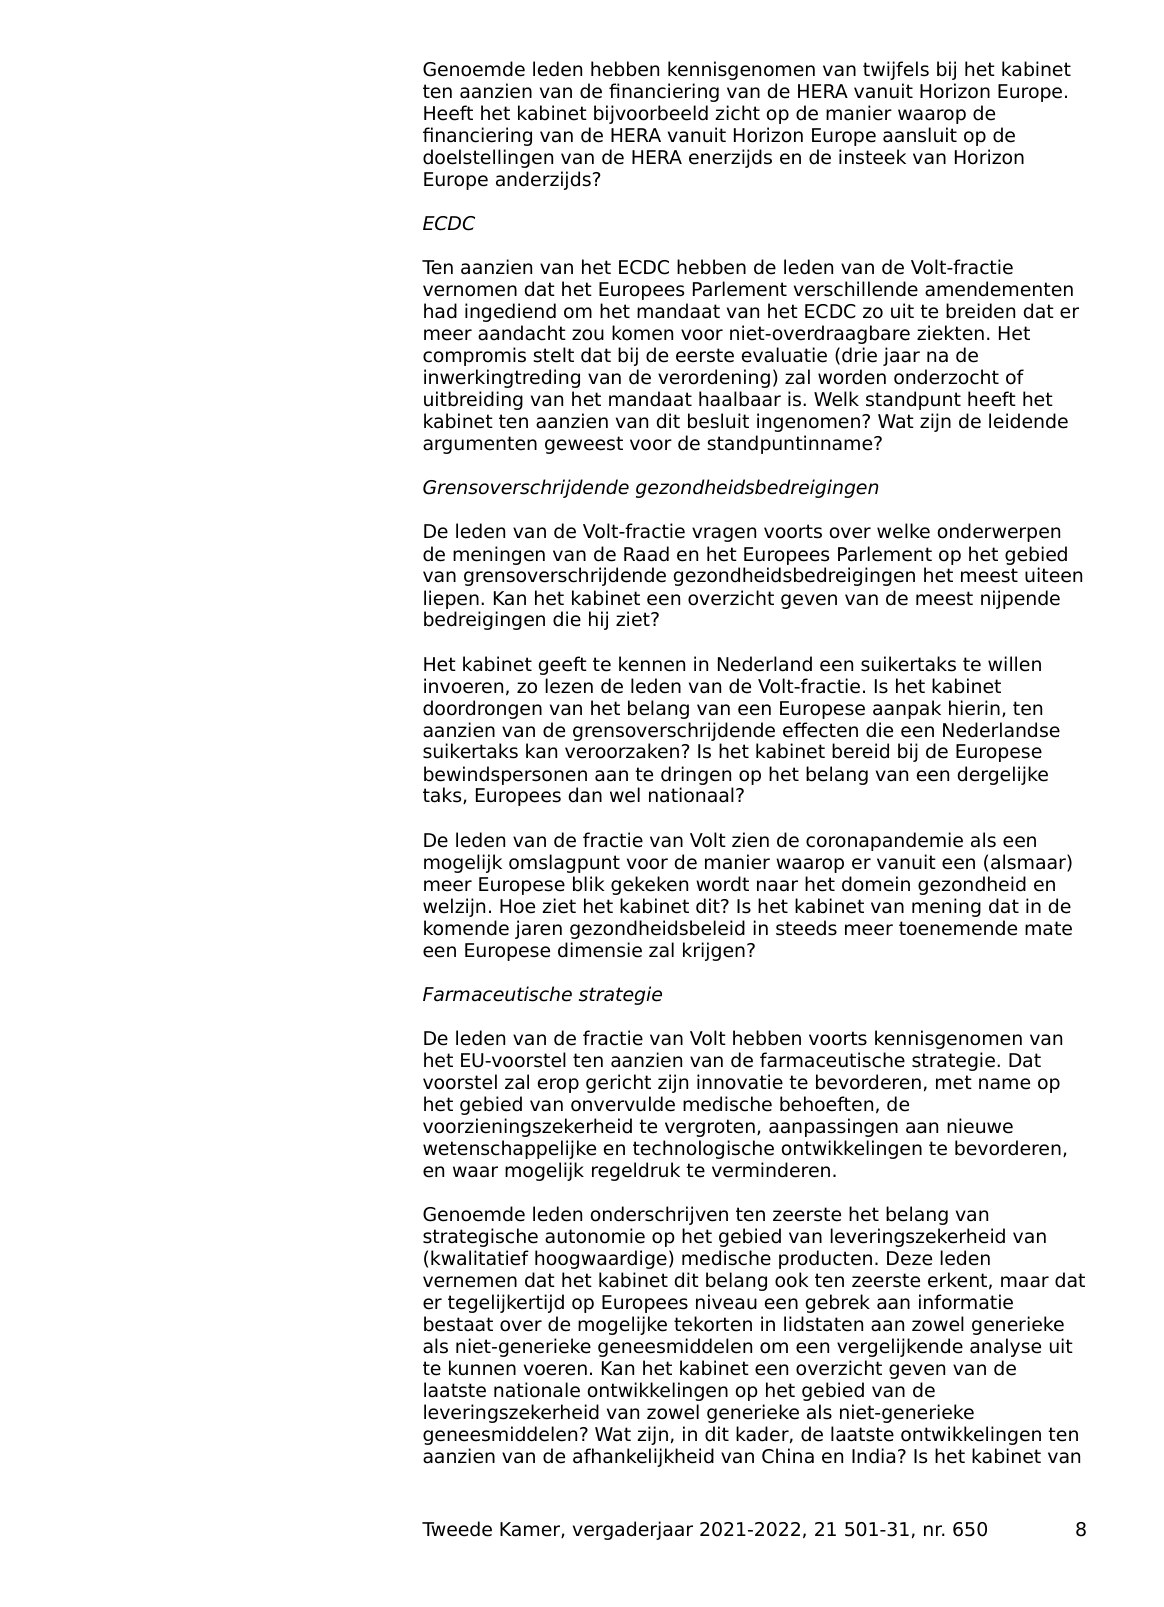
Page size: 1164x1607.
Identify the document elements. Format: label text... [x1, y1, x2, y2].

text De leden van de fractie van Volt hebben voorts kennisgenomen van het EU-voorstel ten aanzien van de farmaceutische strategie. Dat voorstel zal erop gericht zijn innovatie te bevorderen, met name op het gebied van onvervulde medische behoeften, de voorzieningszekerheid te vergroten, aanpassingen aan nieuwe wetenschappelijke en technologische ontwikkelingen te bevorderen, en waar mogelijk regeldruk te verminderen. [422, 1028, 1087, 1182]
text Ten aanzien van het ECDC hebben de leden van de Volt-fractie vernomen dat het Europees Parlement verschillende amendementen had ingediend om het mandaat van het ECDC zo uit te breiden dat er meer aandacht zou komen voor niet-overdraagbare ziekten. Het compromis stelt dat bij de eerste evaluatie (drie jaar na de inwerkingtreding van de verordening) zal worden onderzocht of uitbreiding van het mandaat haalbaar is. Welk standpunt heeft het kabinet ten aanzien van dit besluit ingenomen? Wat zijn de leidende argumenten geweest voor de standpuntinname? [422, 257, 1087, 455]
subtitle ECDC [422, 213, 1087, 235]
subtitle Grensoverschrijdende gezondheidsbedreigingen [422, 477, 1087, 499]
text Genoemde leden onderschrijven ten zeerste het belang van strategische autonomie op het gebied van leveringszekerheid van (kwalitatief hoogwaardige) medische producten. Deze leden vernemen dat het kabinet dit belang ook ten zeerste erkent, maar dat er tegelijkertijd op Europees niveau een gebrek aan informatie bestaat over de mogelijke tekorten in lidstaten aan zowel generieke als niet-generieke geneesmiddelen om een vergelijkende analyse uit te kunnen voeren. Kan het kabinet een overzicht geven van de laatste nationale ontwikkelingen op het gebied van de leveringszekerheid van zowel generieke als niet-generieke geneesmiddelen? Wat zijn, in dit kader, de laatste ontwikkelingen ten aanzien van de afhankelijkheid van China en India? Is het kabinet van [422, 1204, 1087, 1468]
subtitle Farmaceutische strategie [422, 984, 1087, 1006]
text De leden van de fractie van Volt zien de coronapandemie als een mogelijk omslagpunt voor de manier waarop er vanuit een (alsmaar) meer Europese blik gekeken wordt naar het domein gezondheid en welzijn. Hoe ziet het kabinet dit? Is het kabinet van mening dat in de komende jaren gezondheidsbeleid in steeds meer toenemende mate een Europese dimensie zal krijgen? [422, 829, 1087, 961]
text Het kabinet geeft te kennen in Nederland een suikertaks te willen invoeren, zo lezen de leden van de Volt-fractie. Is het kabinet doordrongen van het belang van een Europese aanpak hierin, ten aanzien van de grensoverschrijdende effecten die een Nederlandse suikertaks kan veroorzaken? Is het kabinet bereid bij de Europese bewindspersonen aan te dringen op het belang van een dergelijke taks, Europees dan wel nationaal? [422, 653, 1087, 807]
text Genoemde leden hebben kennisgenomen van twijfels bij het kabinet ten aanzien van de financiering van de HERA vanuit Horizon Europe. Heeft het kabinet bijvoorbeeld zicht op de manier waarop de financiering van de HERA vanuit Horizon Europe aansluit op de doelstellingen van de HERA enerzijds en de insteek van Horizon Europe anderzijds? [422, 59, 1087, 191]
text De leden van de Volt-fractie vragen voorts over welke onderwerpen de meningen van de Raad en het Europees Parlement op het gebied van grensoverschrijdende gezondheidsbedreigingen het meest uiteen liepen. Kan het kabinet een overzicht geven van de meest nijpende bedreigingen die hij ziet? [422, 521, 1087, 631]
